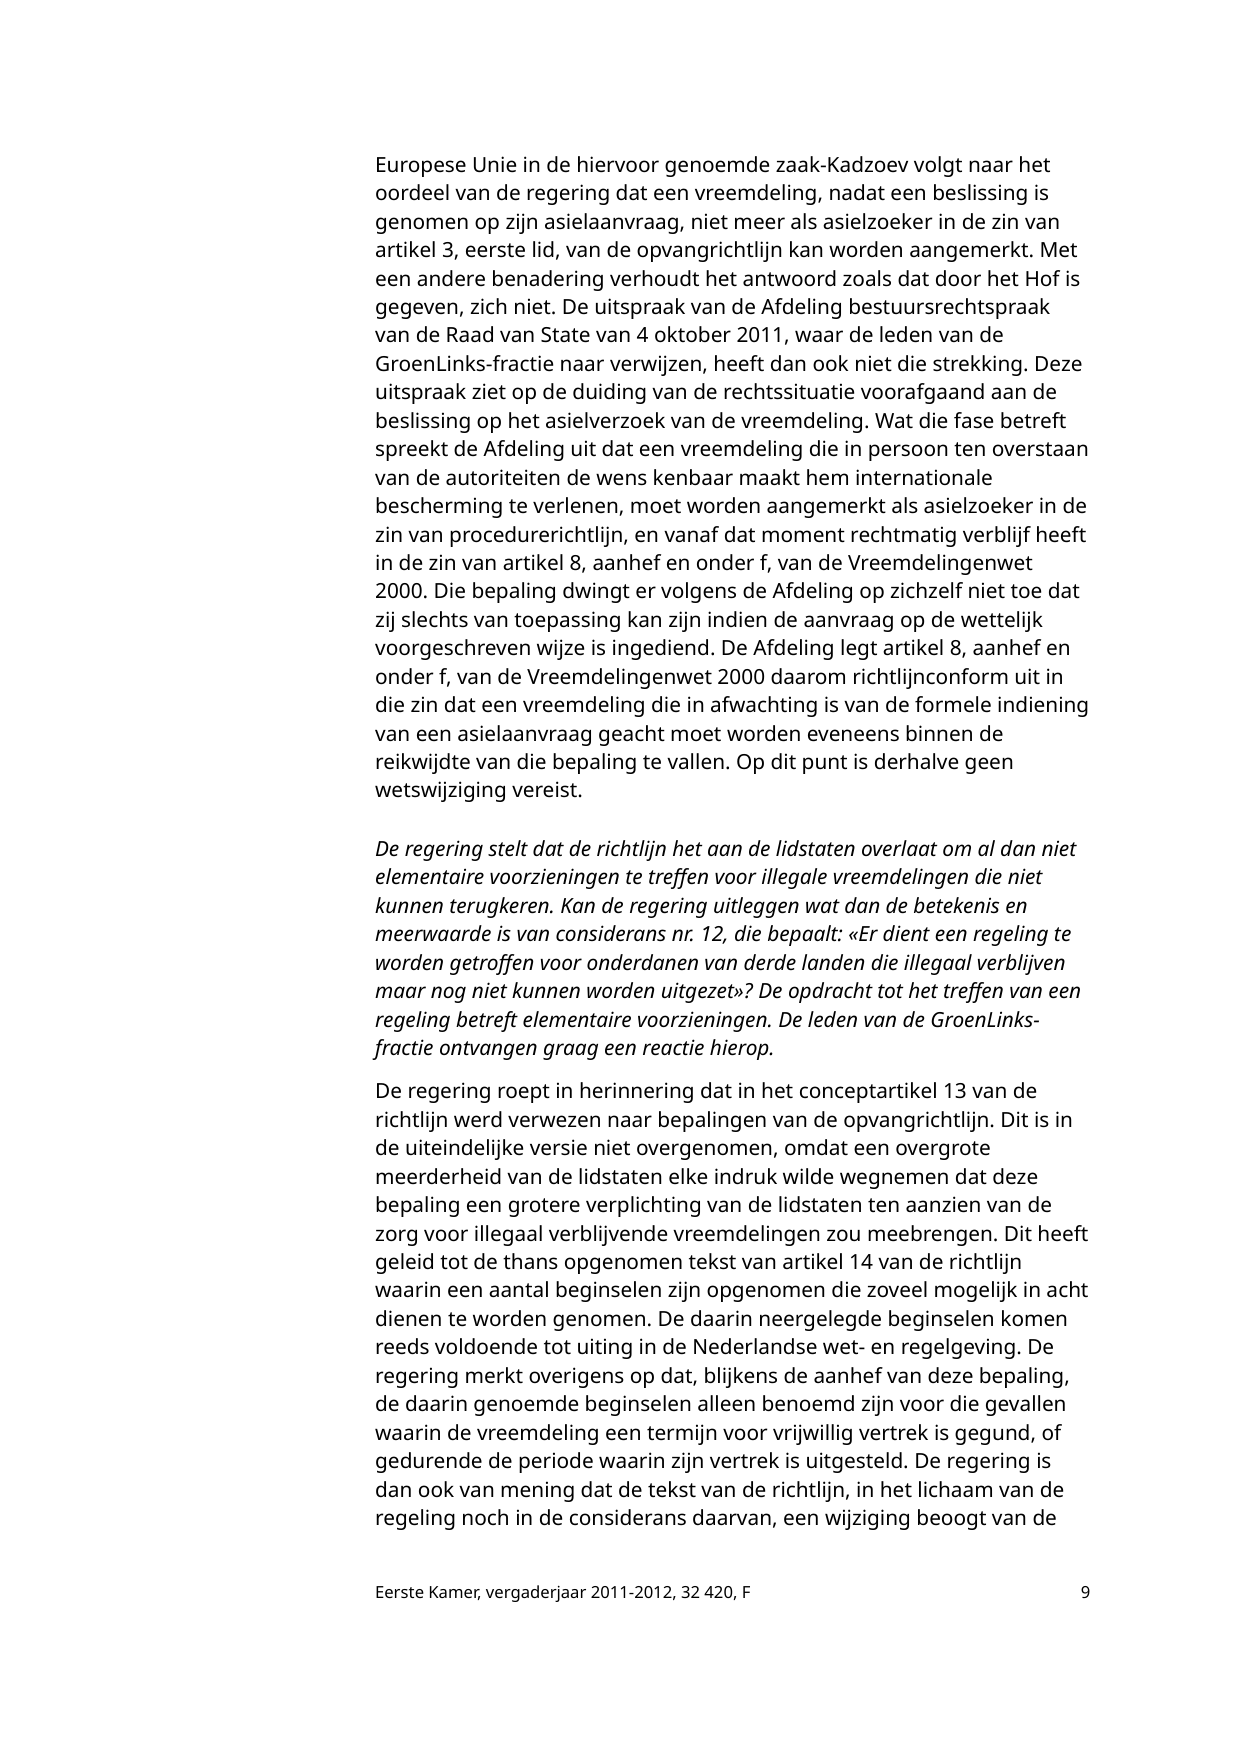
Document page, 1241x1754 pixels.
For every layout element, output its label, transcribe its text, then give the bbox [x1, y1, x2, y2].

text De regering stelt dat de richtlijn het aan de lidstaten overlaat om al dan niet elementaire voorzieningen te treffen voor illegale vreemdelingen die niet kunnen terugkeren. Kan de regering uitleggen wat dan de betekenis en meerwaarde is van considerans nr. 12, die bepaalt: «Er dient een regeling te worden getroffen voor onderdanen van derde landen die illegaal verblijven maar nog niet kunnen worden uitgezet»? De opdracht tot het treffen van een regeling betreft elementaire voorzieningen. De leden van de GroenLinks-fractie ontvangen graag een reactie hierop. [375, 834, 1090, 1062]
text De regering roept in herinnering dat in het conceptartikel 13 van de richtlijn werd verwezen naar bepalingen van de opvangrichtlijn. Dit is in de uiteindelijke versie niet overgenomen, omdat een overgrote meerderheid van de lidstaten elke indruk wilde wegnemen dat deze bepaling een grotere verplichting van de lidstaten ten aanzien van de zorg voor illegaal verblijvende vreemdelingen zou meebrengen. Dit heeft geleid tot de thans opgenomen tekst van artikel 14 van de richtlijn waarin een aantal beginselen zijn opgenomen die zoveel mogelijk in acht dienen te worden genomen. De daarin neergelegde beginselen komen reeds voldoende tot uiting in de Nederlandse wet- en regelgeving. De regering merkt overigens op dat, blijkens de aanhef van deze bepaling, de daarin genoemde beginselen alleen benoemd zijn voor die gevallen waarin de vreemdeling een termijn voor vrijwillig vertrek is gegund, of gedurende de periode waarin zijn vertrek is uitgesteld. De regering is dan ook van mening dat de tekst van de richtlijn, in het lichaam van de regeling noch in de considerans daarvan, een wijziging beoogt van de [375, 1077, 1090, 1532]
text Europese Unie in de hiervoor genoemde zaak-Kadzoev volgt naar het oordeel van de regering dat een vreemdeling, nadat een beslissing is genomen op zijn asielaanvraag, niet meer als asielzoeker in de zin van artikel 3, eerste lid, van de opvangrichtlijn kan worden aangemerkt. Met een andere benadering verhoudt het antwoord zoals dat door het Hof is gegeven, zich niet. De uitspraak van de Afdeling bestuursrechtspraak van de Raad van State van 4 oktober 2011, waar de leden van de GroenLinks-fractie naar verwijzen, heeft dan ook niet die strekking. Deze uitspraak ziet op de duiding van de rechtssituatie voorafgaand aan de beslissing op het asielverzoek van de vreemdeling. Wat die fase betreft spreekt de Afdeling uit dat een vreemdeling die in persoon ten overstaan van de autoriteiten de wens kenbaar maakt hem internationale bescherming te verlenen, moet worden aangemerkt als asielzoeker in de zin van procedurerichtlijn, en vanaf dat moment rechtmatig verblijf heeft in de zin van artikel 8, aanhef en onder f, van de Vreemdelingenwet 2000. Die bepaling dwingt er volgens de Afdeling op zichzelf niet toe dat zij slechts van toepassing kan zijn indien de aanvraag op de wettelijk voorgeschreven wijze is ingediend. De Afdeling legt artikel 8, aanhef en onder f, van de Vreemdelingenwet 2000 daarom richtlijnconform uit in die zin dat een vreemdeling die in afwachting is van de formele indiening van een asielaanvraag geacht moet worden eveneens binnen de reikwijdte van die bepaling te vallen. Op dit punt is derhalve geen wetswijziging vereist. [375, 150, 1090, 804]
